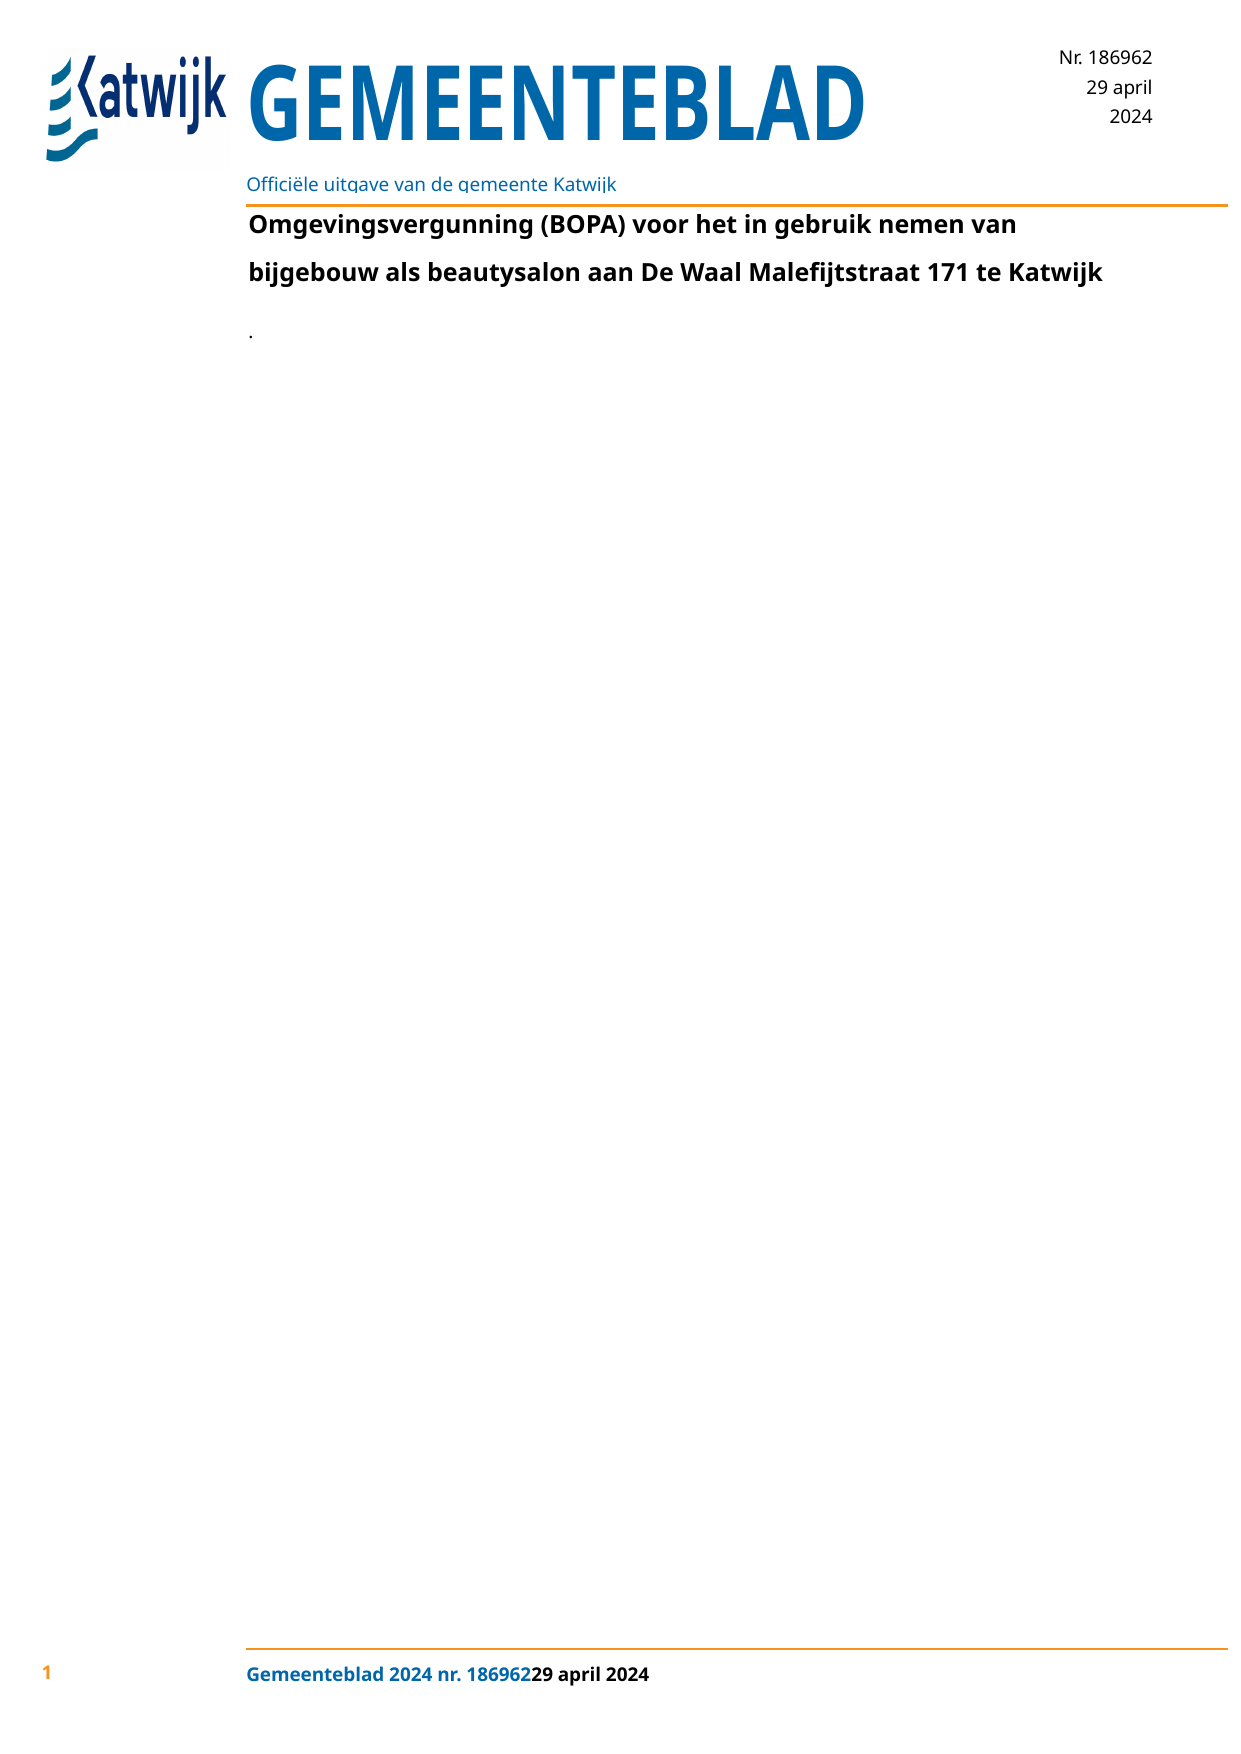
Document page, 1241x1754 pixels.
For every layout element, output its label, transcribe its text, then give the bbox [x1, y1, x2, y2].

text . [248, 318, 1152, 344]
picture [41, 47, 231, 172]
text Omgevingsvergunning (BOPA) voor het in gebruik nemen van bijgebouw als beautysalon aan De Waal Malefijtstraat 171 te Katwijk [248, 207, 1152, 288]
